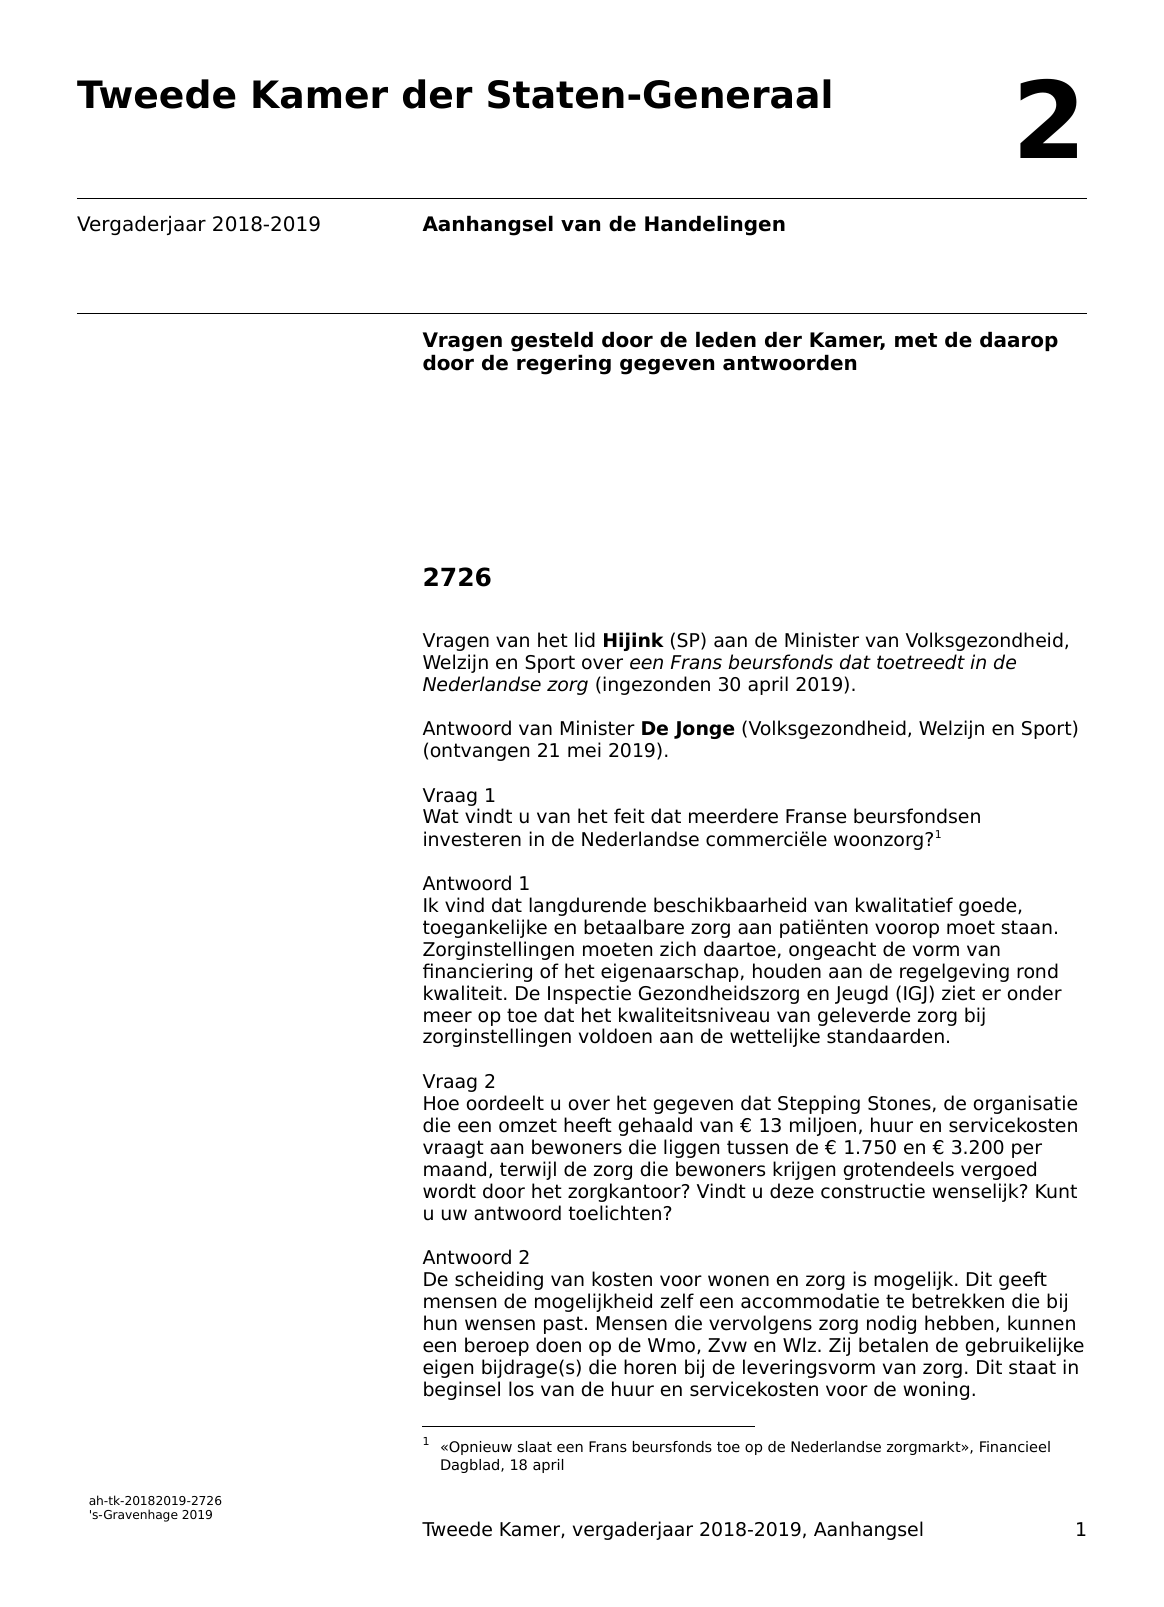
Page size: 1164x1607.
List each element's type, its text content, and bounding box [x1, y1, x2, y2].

text De scheiding van kosten voor wonen en zorg is mogelijk. Dit geeft mensen de mogelijkheid zelf een accommodatie te betrekken die bij hun wensen past. Mensen die vervolgens zorg nodig hebben, kunnen een beroep doen op de Wmo, Zvw en Wlz. Zij betalen de gebruikelijke eigen bijdrage(s) die horen bij de leveringsvorm van zorg. Dit staat in beginsel los van de huur en servicekosten voor de woning. [422, 1269, 1087, 1401]
table_cell Vragen gesteld door de leden der Kamer, met de daarop door de regering gegeven antwoorden [422, 314, 1087, 375]
text 's-Gravenhage 2019 [88, 1508, 323, 1522]
text «Opnieuw slaat een Frans beursfonds toe op de Nederlandse zorgmarkt», Financieel Dagblad, 18 april [422, 1435, 1087, 1474]
text 2726 [422, 563, 1087, 592]
text Antwoord van Minister De Jonge (Volksgezondheid, Welzijn en Sport) (ontvangen 21 mei 2019). [422, 718, 1087, 762]
text Wat vindt u van het feit dat meerdere Franse beursfondsen investeren in de Nederlandse commerciële woonzorg? [422, 806, 1087, 850]
table_cell Vergaderjaar 2018-2019 [77, 199, 422, 313]
text Antwoord 2 [422, 1247, 1087, 1269]
text Hoe oordeelt u over het gegeven dat Stepping Stones, de organisatie die een omzet heeft gehaald van € 13 miljoen, huur en servicekosten vraagt aan bewoners die liggen tussen de € 1.750 en € 3.200 per maand, terwijl de zorg die bewoners krijgen grotendeels vergoed wordt door het zorgkantoor? Vindt u deze constructie wenselijk? Kunt u uw antwoord toelichten? [422, 1093, 1087, 1224]
text Vragen van het lid Hijink (SP) aan de Minister van Volksgezondheid, Welzijn en Sport over een Frans beursfonds dat toetreedt in de Nederlandse zorg (ingezonden 30 april 2019). [422, 630, 1087, 696]
text Vraag 1 [422, 784, 1087, 806]
text ah-tk-20182019-2726 [88, 1494, 323, 1508]
table_header 2 [886, 59, 1087, 198]
text Vraag 2 [422, 1071, 1087, 1093]
table_cell [77, 314, 422, 375]
table_header Tweede Kamer der Staten-Generaal [77, 59, 886, 198]
table_cell Aanhangsel van de Handelingen [422, 199, 1087, 313]
text Antwoord 1 [422, 873, 1087, 894]
text Ik vind dat langdurende beschikbaarheid van kwalitatief goede, toegankelijke en betaalbare zorg aan patiënten voorop moet staan. Zorginstellingen moeten zich daartoe, ongeacht de vorm van financiering of het eigenaarschap, houden aan de regelgeving rond kwaliteit. De Inspectie Gezondheidszorg en Jeugd (IGJ) ziet er onder meer op toe dat het kwaliteitsniveau van geleverde zorg bij zorginstellingen voldoen aan de wettelijke standaarden. [422, 894, 1087, 1048]
